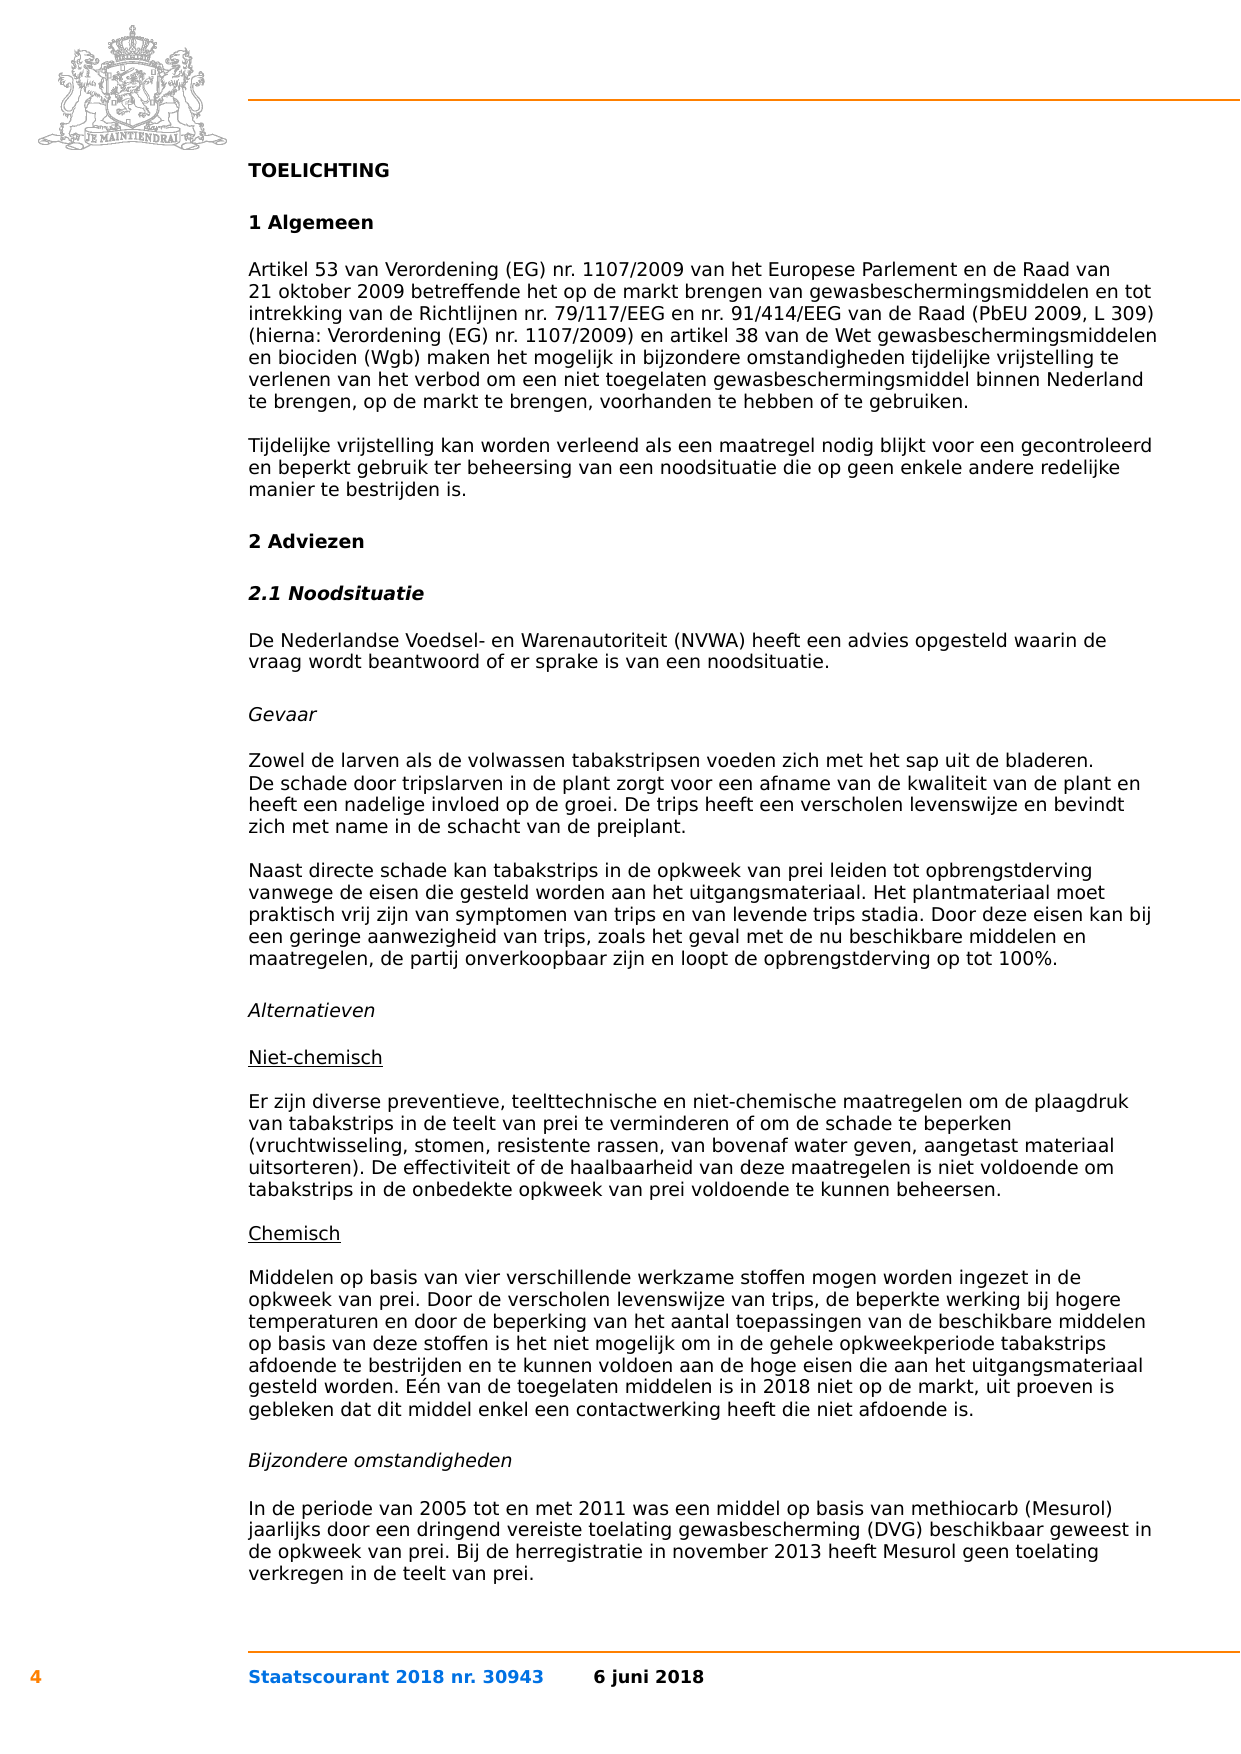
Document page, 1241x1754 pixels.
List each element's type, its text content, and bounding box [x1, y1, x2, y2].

subtitle Bijzondere omstandigheden [248, 1450, 1163, 1472]
subtitle Alternatieven [248, 1000, 1163, 1022]
text Zowel de larven als de volwassen tabakstripsen voeden zich met het sap uit de bladeren. [248, 750, 1163, 772]
subtitle 2.1 Noodsituatie [248, 582, 1163, 604]
text Naast directe schade kan tabakstrips in de opkweek van prei leiden tot opbrengstderving vanwege de eisen die gesteld worden aan het uitgangsmateriaal. Het plantmateriaal moet praktisch vrij zijn van symptomen van trips en van levende trips stadia. Door deze eisen kan bij een geringe aanwezigheid van trips, zoals het geval met de nu beschikbare middelen en maatregelen, de partij onverkoopbaar zijn en loopt de opbrengstderving op tot 100%. [248, 860, 1163, 970]
text Middelen op basis van vier verschillende werkzame stoffen mogen worden ingezet in de opkweek van prei. Door de verscholen levenswijze van trips, de beperkte werking bij hogere temperaturen en door de beperking van het aantal toepassingen van de beschikbare middelen op basis van deze stoffen is het niet mogelijk om in de gehele opkweekperiode tabakstrips afdoende te bestrijden en te kunnen voldoen aan de hoge eisen die aan het uitgangsmateriaal gesteld worden. Eén van de toegelaten middelen is in 2018 niet op de markt, uit proeven is gebleken dat dit middel enkel een contactwerking heeft die niet afdoende is. [248, 1267, 1163, 1420]
text In de periode van 2005 tot en met 2011 was een middel op basis van methiocarb (Mesurol) jaarlijks door een dringend vereiste toelating gewasbescherming (DVG) beschikbaar geweest in de opkweek van prei. Bij de herregistratie in november 2013 heeft Mesurol geen toelating verkregen in de teelt van prei. [248, 1497, 1163, 1585]
subtitle 2 Adviezen [248, 531, 1163, 552]
picture [38, 25, 227, 150]
text Er zijn diverse preventieve, teelttechnische en niet-chemische maatregelen om de plaagdruk van tabakstrips in de teelt van prei te verminderen of om de schade te beperken (vruchtwisseling, stomen, resistente rassen, van bovenaf water geven, aangetast materiaal uitsorteren). De effectiviteit of de haalbaarheid van deze maatregelen is niet voldoende om tabakstrips in de onbedekte opkweek van prei voldoende te kunnen beheersen. [248, 1091, 1163, 1201]
text De schade door tripslarven in de plant zorgt voor een afname van de kwaliteit van de plant en heeft een nadelige invloed op de groei. De trips heeft een verscholen levenswijze en bevindt zich met name in de schacht van de preiplant. [248, 772, 1163, 838]
subtitle 1 Algemeen [248, 212, 1163, 234]
subtitle Chemisch [248, 1223, 1163, 1245]
subtitle Niet-chemisch [248, 1047, 1163, 1069]
text De Nederlandse Voedsel- en Warenautoriteit (NVWA) heeft een advies opgesteld waarin de vraag wordt beantwoord of er sprake is van een noodsituatie. [248, 629, 1163, 673]
subtitle Gevaar [248, 703, 1163, 725]
text Artikel 53 van Verordening (EG) nr. 1107/2009 van het Europese Parlement en de Raad van 21 oktober 2009 betreffende het op de markt brengen van gewasbeschermingsmiddelen en tot intrekking van de Richtlijnen nr. 79/117/EEG en nr. 91/414/EEG van de Raad (PbEU 2009, L 309) (hierna: Verordening (EG) nr. 1107/2009) en artikel 38 van de Wet gewasbeschermingsmiddelen en biociden (Wgb) maken het mogelijk in bijzondere omstandigheden tijdelijke vrijstelling te verlenen van het verbod om een niet toegelaten gewasbeschermingsmiddel binnen Nederland te brengen, op de markt te brengen, voorhanden te hebben of te gebruiken. [248, 259, 1163, 413]
text Tijdelijke vrijstelling kan worden verleend als een maatregel nodig blijkt voor een gecontroleerd en beperkt gebruik ter beheersing van een noodsituatie die op geen enkele andere redelijke manier te bestrijden is. [248, 434, 1163, 501]
subtitle TOELICHTING [248, 160, 1163, 182]
